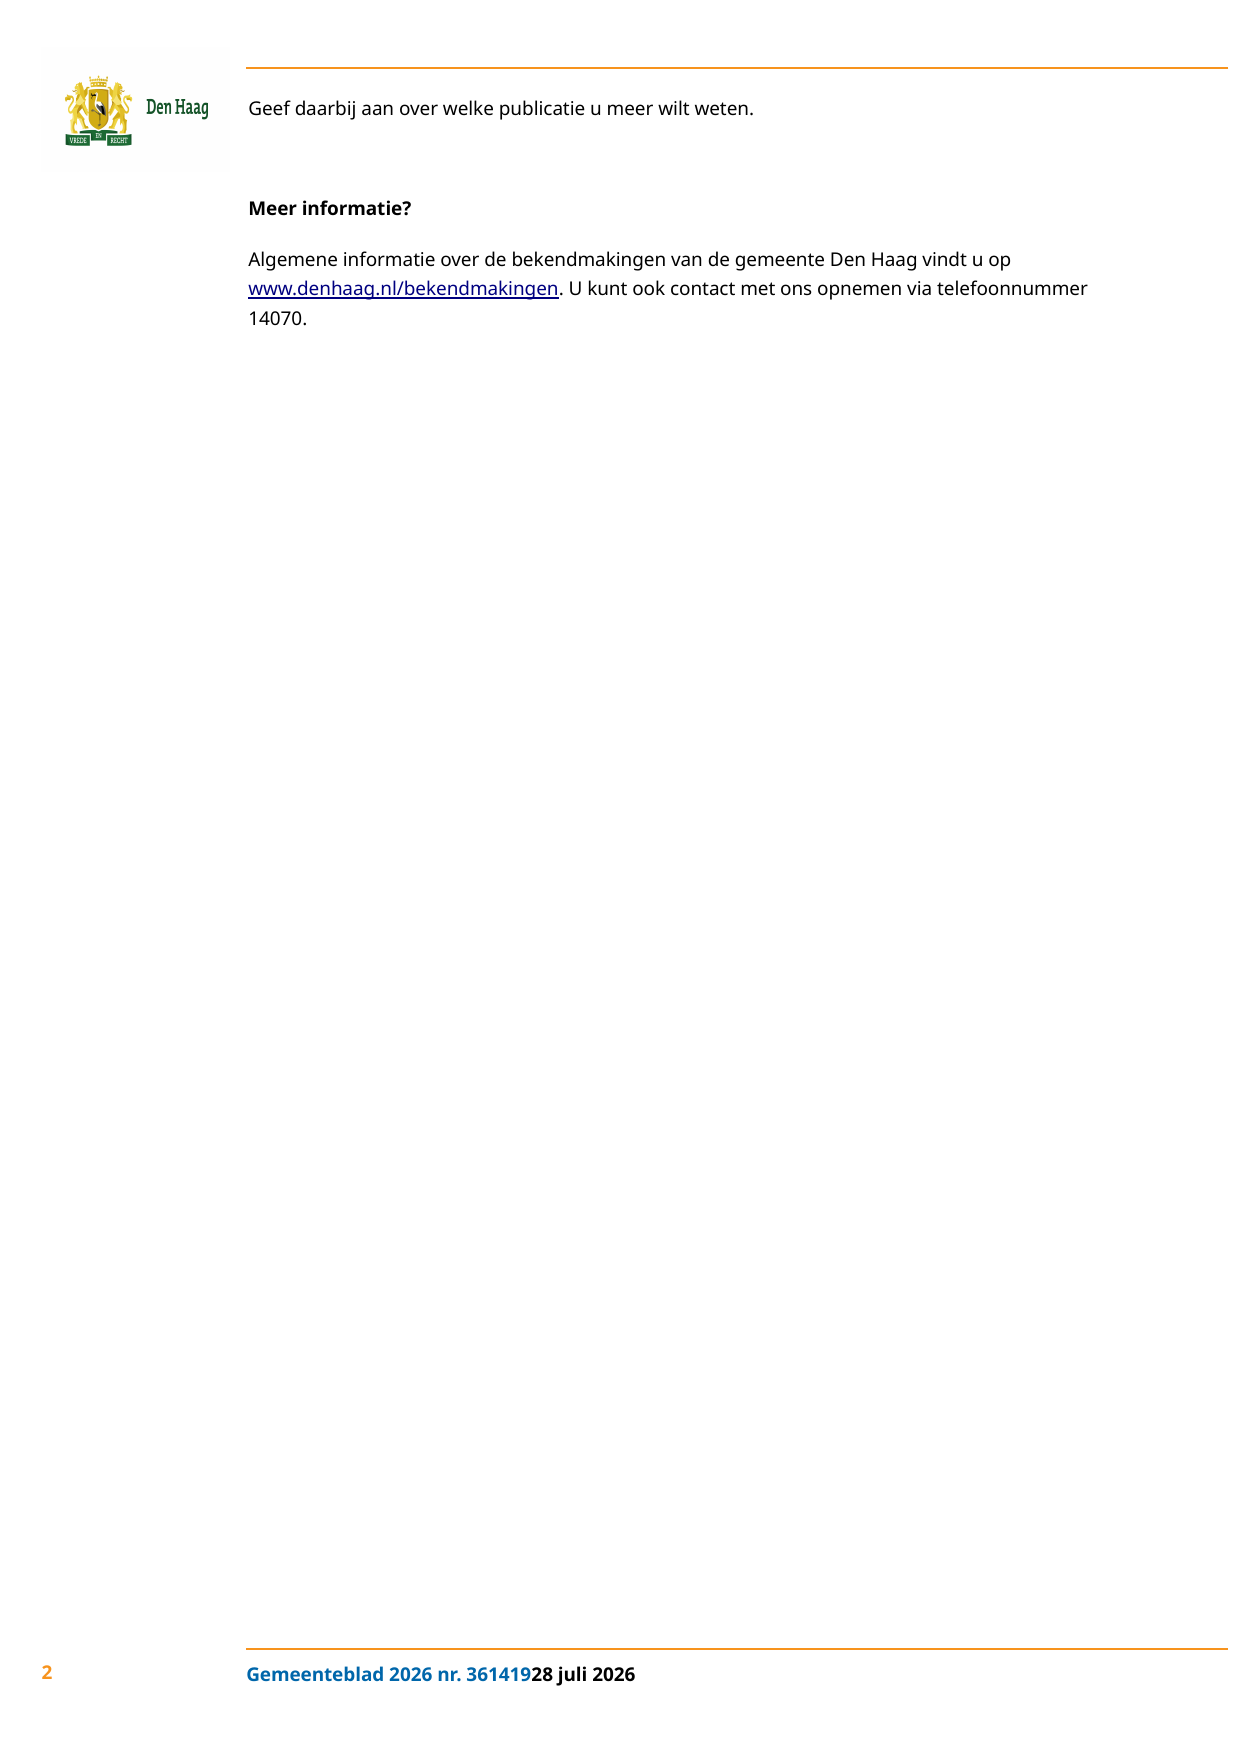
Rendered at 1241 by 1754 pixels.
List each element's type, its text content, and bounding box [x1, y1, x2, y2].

picture [41, 47, 231, 172]
text Geef daarbij aan over welke publicatie u meer wilt weten. [248, 95, 1152, 121]
text Algemene informatie over de bekendmakingen van de gemeente Den Haag vindt u op www.denhaag.nl/bekendmakingen. U kunt ook contact met ons opnemen via telefoonnummer 14070. [248, 246, 1152, 331]
text Meer informatie? [248, 196, 1152, 221]
